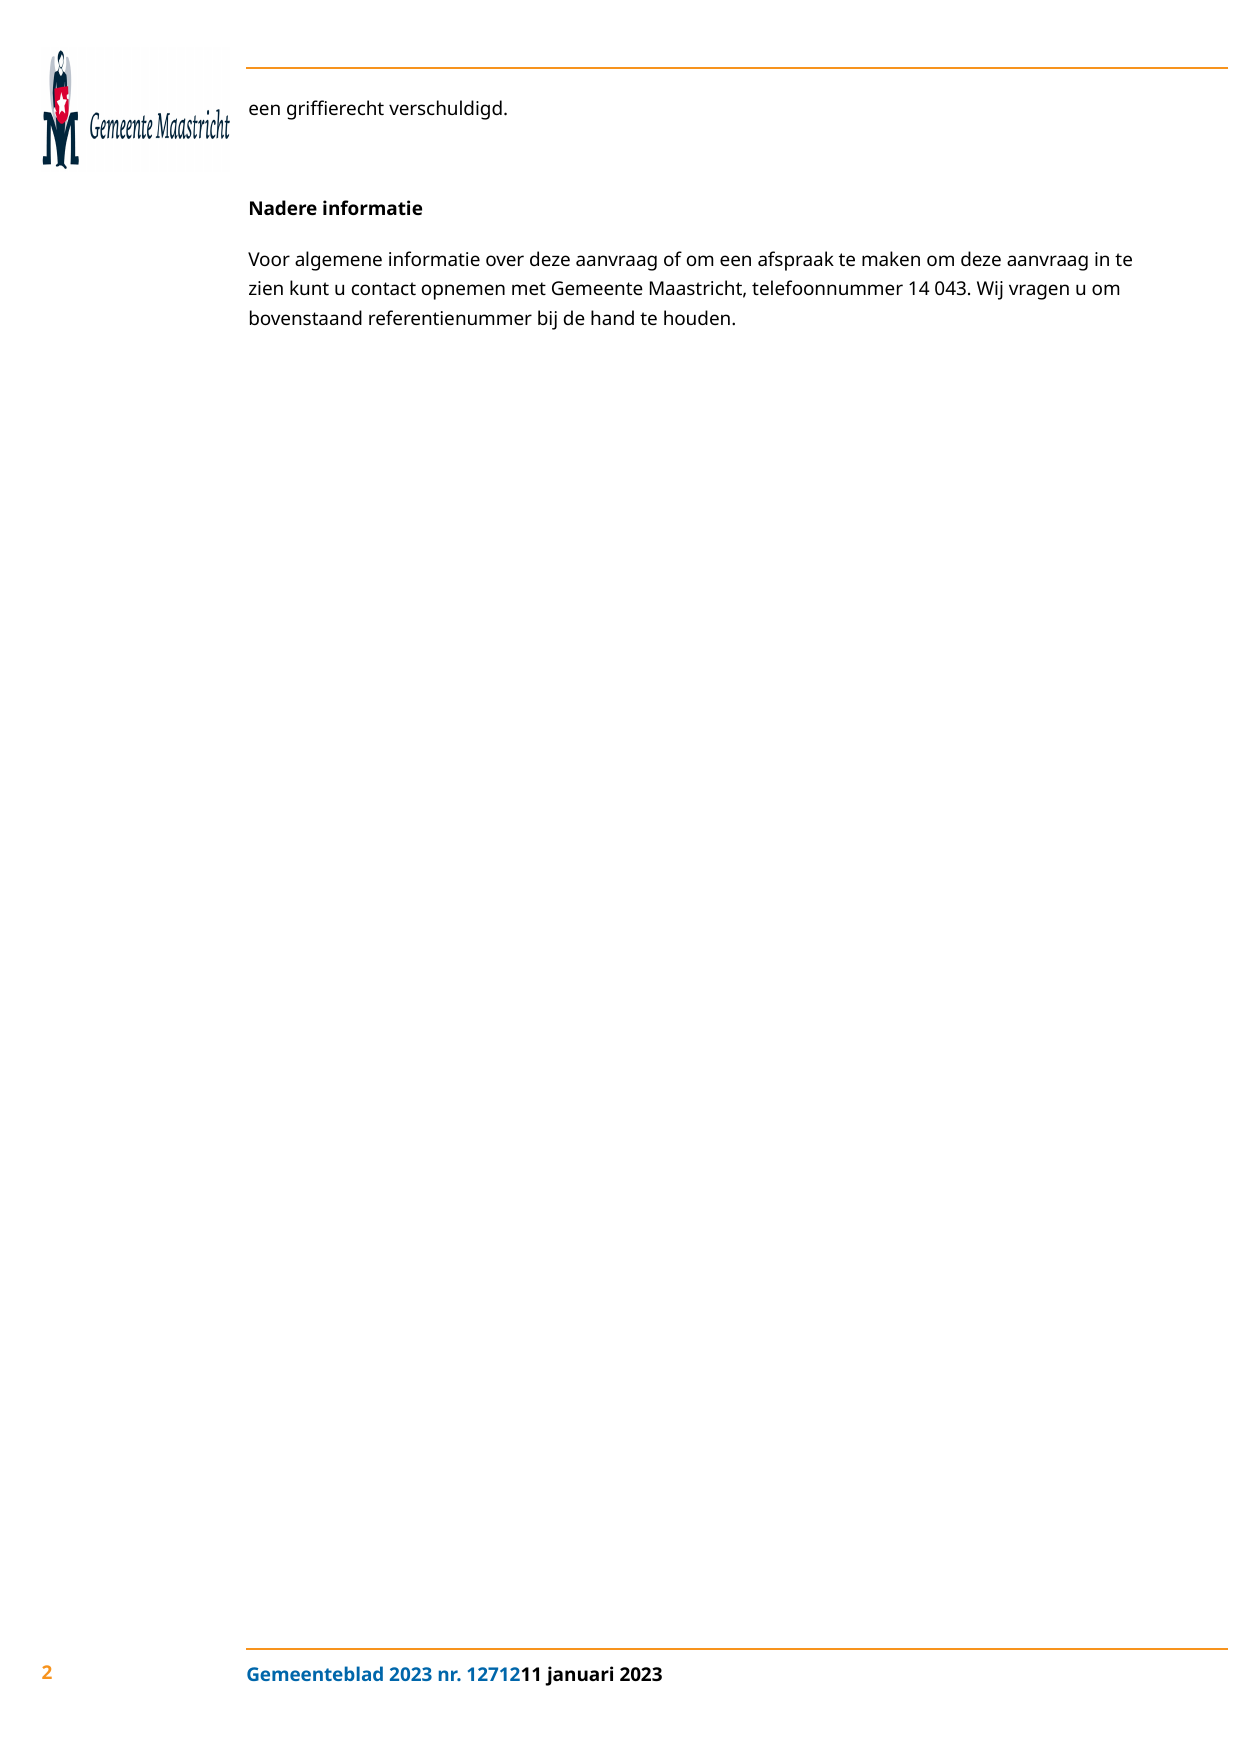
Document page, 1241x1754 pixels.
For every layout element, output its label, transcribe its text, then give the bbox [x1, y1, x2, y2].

picture [41, 47, 231, 172]
text een griffierecht verschuldigd. [248, 95, 1152, 121]
text Nadere informatie [248, 196, 1152, 221]
text Voor algemene informatie over deze aanvraag of om een afspraak te maken om deze aanvraag in te zien kunt u contact opnemen met Gemeente Maastricht, telefoonnummer 14 043. Wij vragen u om bovenstaand referentienummer bij de hand te houden. [248, 246, 1152, 331]
